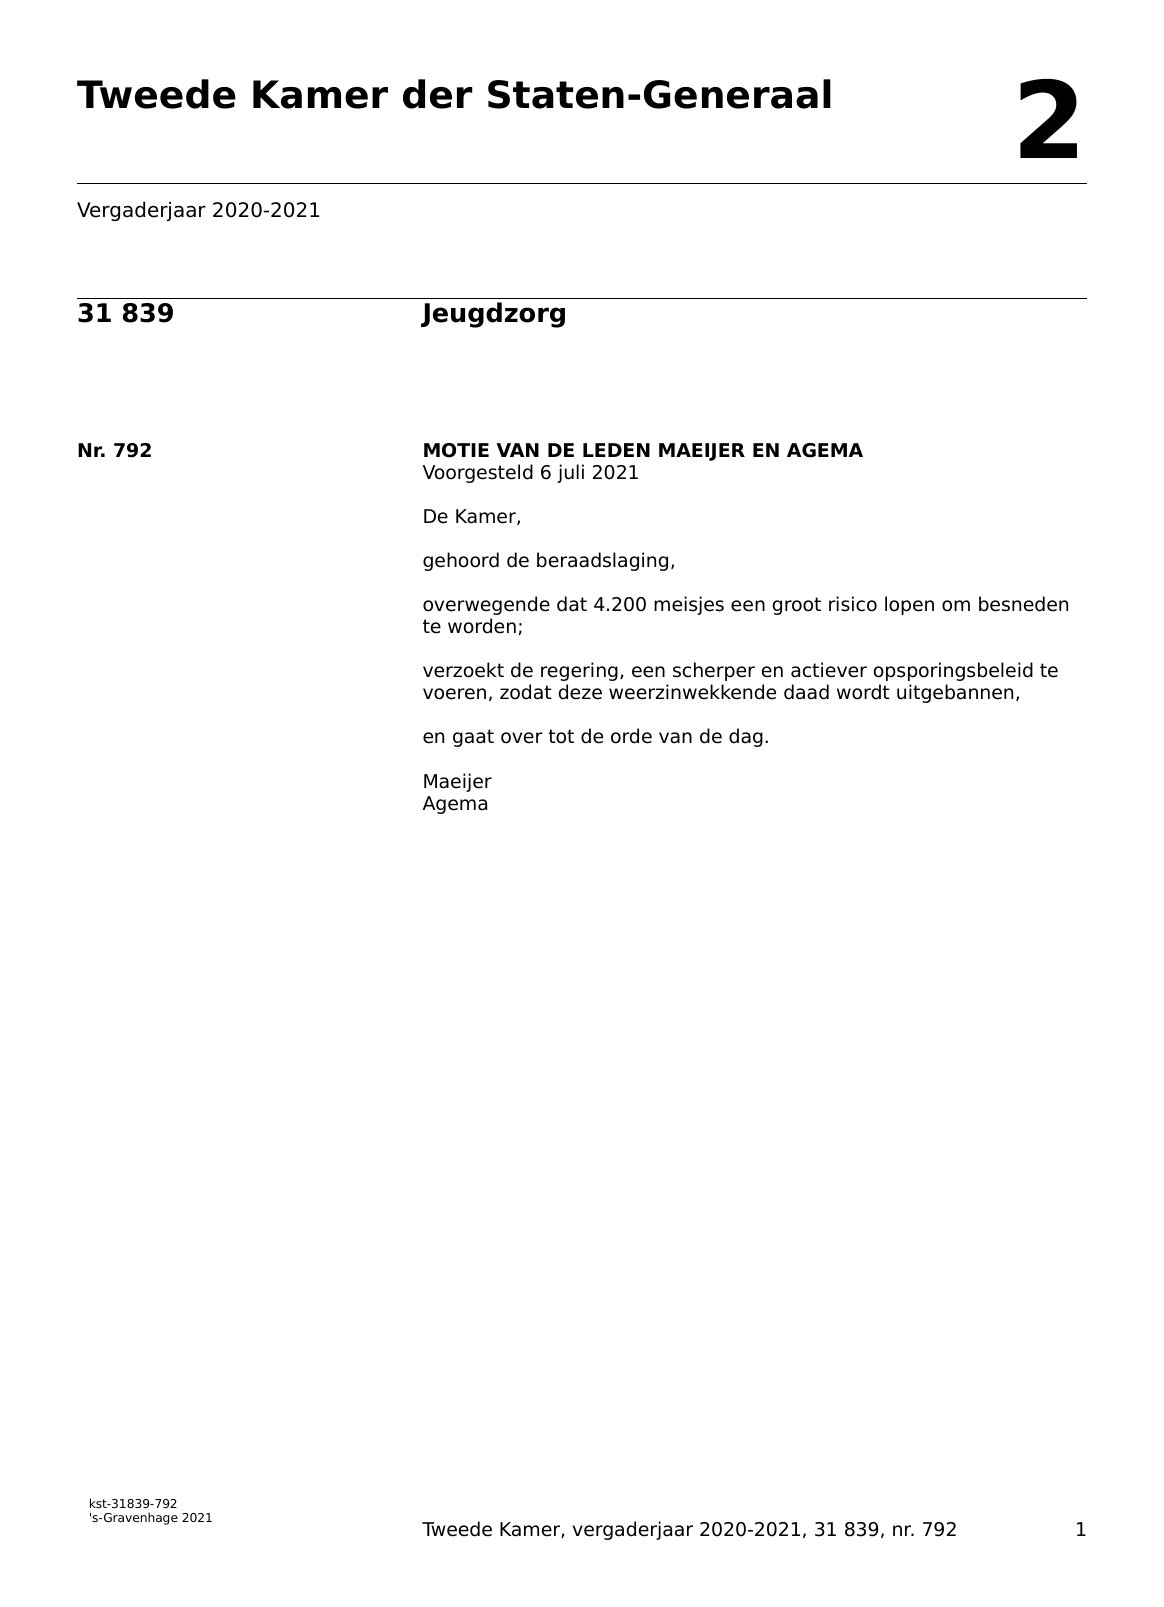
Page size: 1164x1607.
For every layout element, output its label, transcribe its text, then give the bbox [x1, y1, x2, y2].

text en gaat over tot de orde van de dag. [422, 726, 1087, 748]
text Agema [422, 793, 1087, 814]
text Voorgesteld 6 juli 2021 [422, 462, 1087, 484]
text overwegende dat 4.200 meisjes een groot risico lopen om besneden te worden; [422, 594, 1087, 638]
text gehoord de beraadslaging, [422, 550, 1087, 572]
text 's-Gravenhage 2021 [88, 1511, 323, 1525]
table_cell Vergaderjaar 2020-2021 [77, 184, 1087, 298]
subtitle 31 839 Jeugdzorg [77, 299, 1087, 329]
table_header Tweede Kamer der Staten-Generaal [77, 59, 886, 183]
text De Kamer, [422, 506, 1087, 528]
text verzoekt de regering, een scherper en actiever opsporingsbeleid te voeren, zodat deze weerzinwekkende daad wordt uitgebannen, [422, 660, 1087, 704]
table_header 2 [886, 59, 1087, 183]
text kst-31839-792 [88, 1497, 323, 1511]
text Maeijer [422, 771, 1087, 793]
subtitle Nr. 792 MOTIE VAN DE LEDEN MAEIJER EN AGEMA [77, 440, 1087, 462]
